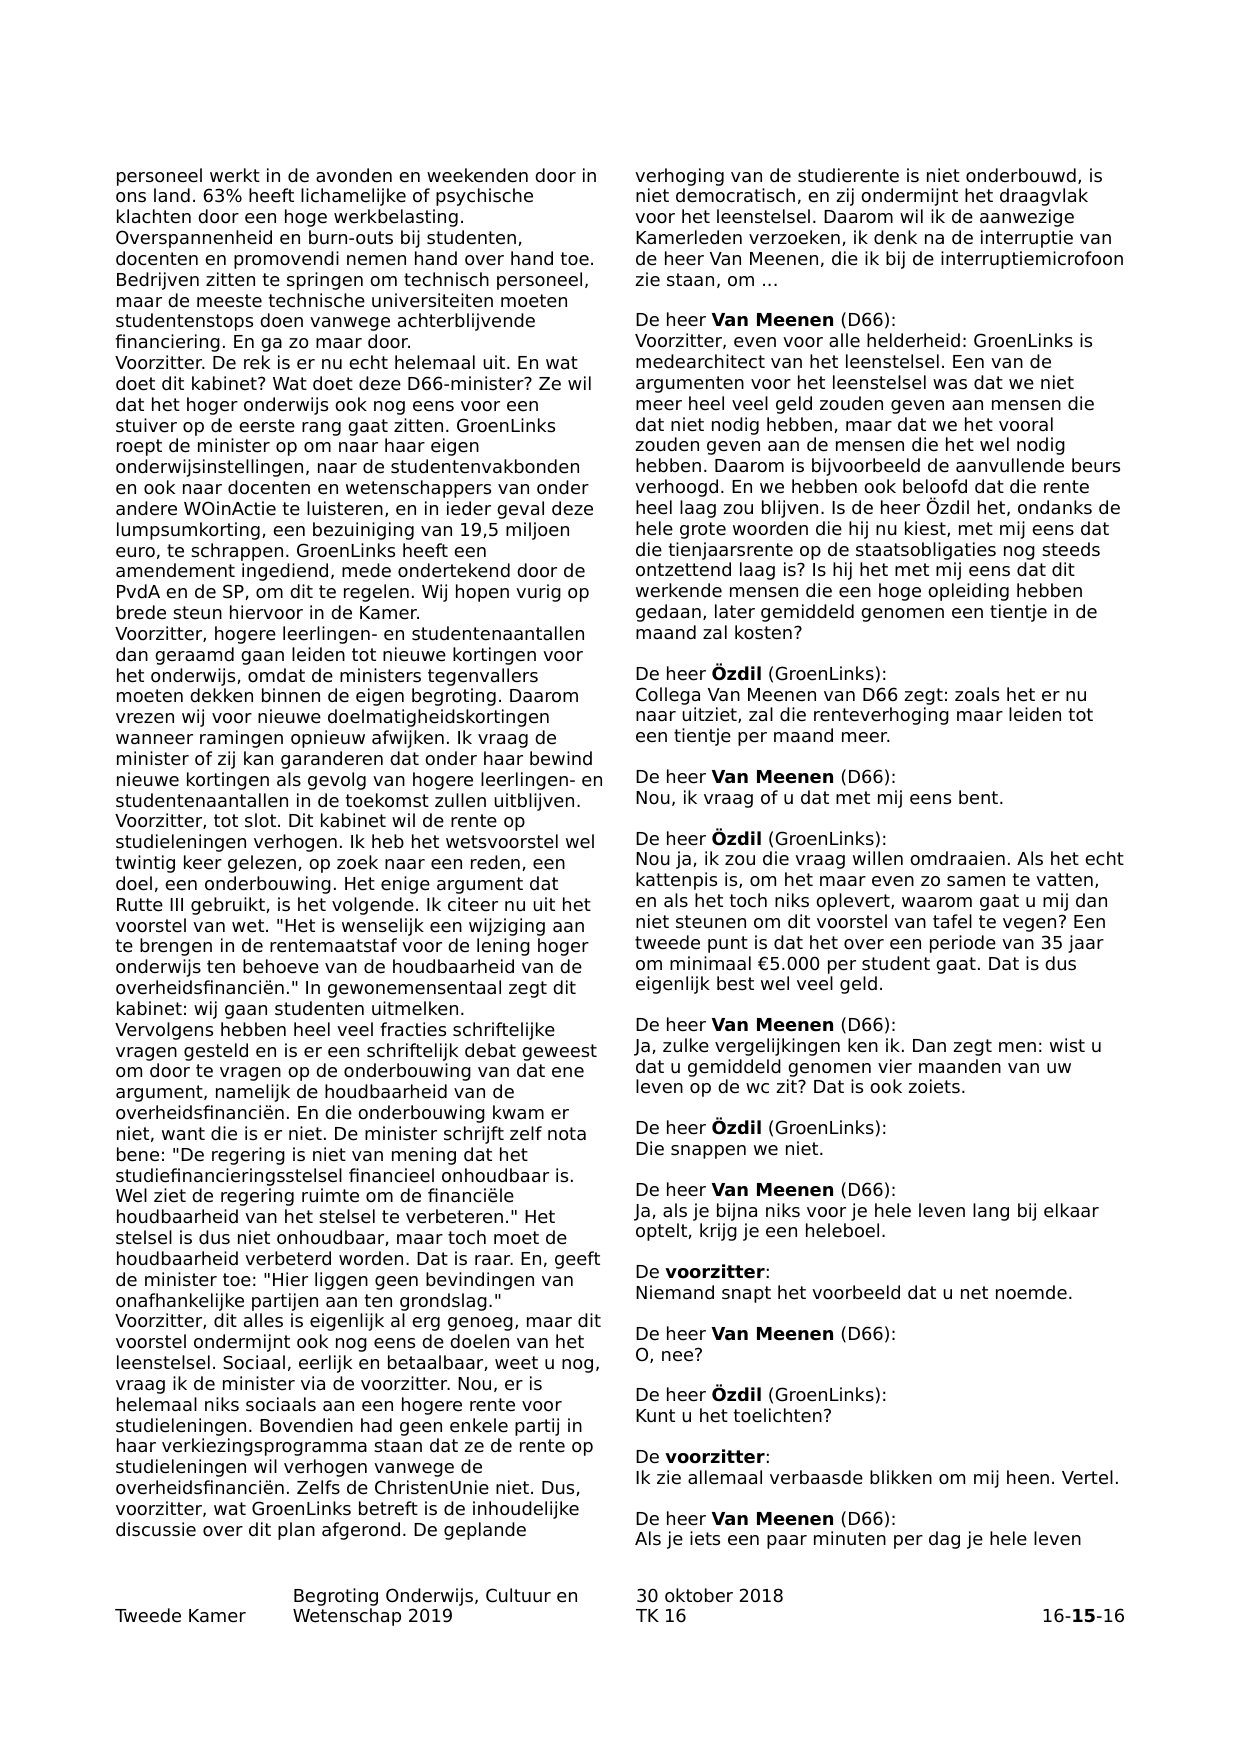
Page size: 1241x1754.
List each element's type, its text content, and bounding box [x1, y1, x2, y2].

text De heer Özdil (GroenLinks): [635, 1385, 1125, 1406]
text Nou ja, ik zou die vraag willen omdraaien. Als het echt kattenpis is, om het maar even zo samen te vatten, en als het toch niks oplevert, waarom gaat u mij dan niet steunen om dit voorstel van tafel te vegen? Een tweede punt is dat het over een periode van 35 jaar om minimaal €5.000 per student gaat. Dat is dus eigenlijk best wel veel geld. [635, 849, 1125, 995]
text Collega Van Meenen van D66 zegt: zoals het er nu naar uitziet, zal die renteverhoging maar leiden tot een tientje per maand meer. [635, 684, 1125, 747]
text Die snappen we niet. [635, 1139, 1125, 1160]
text De heer Van Meenen (D66): [635, 1324, 1125, 1344]
text De heer Van Meenen (D66): [635, 310, 1125, 331]
text Voorzitter. De rek is er nu echt helemaal uit. En wat doet dit kabinet? Wat doet deze D66-minister? Ze wil dat het hoger onderwijs ook nog eens voor een stuiver op de eerste rang gaat zitten. GroenLinks roept de minister op om naar haar eigen onderwijsinstellingen, naar de studentenvakbonden en ook naar docenten en wetenschappers van onder andere WOinActie te luisteren, en in ieder geval deze lumpsumkorting, een bezuiniging van 19,5 miljoen euro, te schrappen. GroenLinks heeft een amendement ingediend, mede ondertekend door de PvdA en de SP, om dit te regelen. Wij hopen vurig op brede steun hiervoor in de Kamer. [115, 353, 605, 624]
text personeel werkt in de avonden en weekenden door in ons land. 63% heeft lichamelijke of psychische klachten door een hoge werkbelasting. Overspannenheid en burn-outs bij studenten, docenten en promovendi nemen hand over hand toe. Bedrijven zitten te springen om technisch personeel, maar de meeste technische universiteiten moeten studentenstops doen vanwege achterblijvende financiering. En ga zo maar door. [115, 165, 605, 353]
text De heer Özdil (GroenLinks): [635, 663, 1125, 684]
text Ja, als je bijna niks voor je hele leven lang bij elkaar optelt, krijg je een heleboel. [635, 1200, 1125, 1242]
text Ja, zulke vergelijkingen ken ik. Dan zegt men: wist u dat u gemiddeld genomen vier maanden van uw leven op de wc zit? Dat is ook zoiets. [635, 1036, 1125, 1098]
text verhoging van de studierente is niet onderbouwd, is niet democratisch, en zij ondermijnt het draagvlak voor het leenstelsel. Daarom wil ik de aanwezige Kamerleden verzoeken, ik denk na de interruptie van de heer Van Meenen, die ik bij de interruptiemicrofoon zie staan, om ... [635, 165, 1125, 290]
text Als je iets een paar minuten per dag je hele leven [635, 1529, 1125, 1550]
text Kunt u het toelichten? [635, 1406, 1125, 1427]
text De heer Özdil (GroenLinks): [635, 828, 1125, 849]
text De heer Van Meenen (D66): [635, 1015, 1125, 1036]
text Vervolgens hebben heel veel fracties schriftelijke vragen gesteld en is er een schriftelijk debat geweest om door te vragen op de onderbouwing van dat ene argument, namelijk de houdbaarheid van de overheidsfinanciën. En die onderbouwing kwam er niet, want die is er niet. De minister schrijft zelf nota bene: "De regering is niet van mening dat het studiefinancieringsstelsel financieel onhoudbaar is. Wel ziet de regering ruimte om de financiële houdbaarheid van het stelsel te verbeteren." Het stelsel is dus niet onhoudbaar, maar toch moet de houdbaarheid verbeterd worden. Dat is raar. En, geeft de minister toe: "Hier liggen geen bevindingen van onafhankelijke partijen aan ten grondslag." [115, 1019, 605, 1311]
text Voorzitter, even voor alle helderheid: GroenLinks is medearchitect van het leenstelsel. Een van de argumenten voor het leenstelsel was dat we niet meer heel veel geld zouden geven aan mensen die dat niet nodig hebben, maar dat we het vooral zouden geven aan de mensen die het wel nodig hebben. Daarom is bijvoorbeeld de aanvullende beurs verhoogd. En we hebben ook beloofd dat die rente heel laag zou blijven. Is de heer Özdil het, ondanks de hele grote woorden die hij nu kiest, met mij eens dat die tienjaarsrente op de staatsobligaties nog steeds ontzettend laag is? Is hij het met mij eens dat dit werkende mensen die een hoge opleiding hebben gedaan, later gemiddeld genomen een tientje in de maand zal kosten? [635, 331, 1125, 643]
text O, nee? [635, 1344, 1125, 1365]
text De heer Özdil (GroenLinks): [635, 1118, 1125, 1139]
text De heer Van Meenen (D66): [635, 767, 1125, 787]
text Ik zie allemaal verbaasde blikken om mij heen. Vertel. [635, 1467, 1125, 1488]
text De heer Van Meenen (D66): [635, 1508, 1125, 1529]
text De voorzitter: [635, 1447, 1125, 1467]
text Nou, ik vraag of u dat met mij eens bent. [635, 787, 1125, 808]
text Voorzitter, tot slot. Dit kabinet wil de rente op studieleningen verhogen. Ik heb het wetsvoorstel wel twintig keer gelezen, op zoek naar een reden, een doel, een onderbouwing. Het enige argument dat Rutte III gebruikt, is het volgende. Ik citeer nu uit het voorstel van wet. "Het is wenselijk een wijziging aan te brengen in de rentemaatstaf voor de lening hoger onderwijs ten behoeve van de houdbaarheid van de overheidsfinanciën." In gewonemensentaal zegt dit kabinet: wij gaan studenten uitmelken. [115, 811, 605, 1019]
text De heer Van Meenen (D66): [635, 1180, 1125, 1200]
text Voorzitter, dit alles is eigenlijk al erg genoeg, maar dit voorstel ondermijnt ook nog eens de doelen van het leenstelsel. Sociaal, eerlijk en betaalbaar, weet u nog, vraag ik de minister via de voorzitter. Nou, er is helemaal niks sociaals aan een hogere rente voor studieleningen. Bovendien had geen enkele partij in haar verkiezingsprogramma staan dat ze de rente op studieleningen wil verhogen vanwege de overheidsfinanciën. Zelfs de ChristenUnie niet. Dus, voorzitter, wat GroenLinks betreft is de inhoudelijke discussie over dit plan afgerond. De geplande [115, 1311, 605, 1540]
text Voorzitter, hogere leerlingen- en studentenaantallen dan geraamd gaan leiden tot nieuwe kortingen voor het onderwijs, omdat de ministers tegenvallers moeten dekken binnen de eigen begroting. Daarom vrezen wij voor nieuwe doelmatigheidskortingen wanneer ramingen opnieuw afwijken. Ik vraag de minister of zij kan garanderen dat onder haar bewind nieuwe kortingen als gevolg van hogere leerlingen- en studentenaantallen in de toekomst zullen uitblijven. [115, 624, 605, 811]
text De voorzitter: [635, 1262, 1125, 1283]
text Niemand snapt het voorbeeld dat u net noemde. [635, 1283, 1125, 1304]
